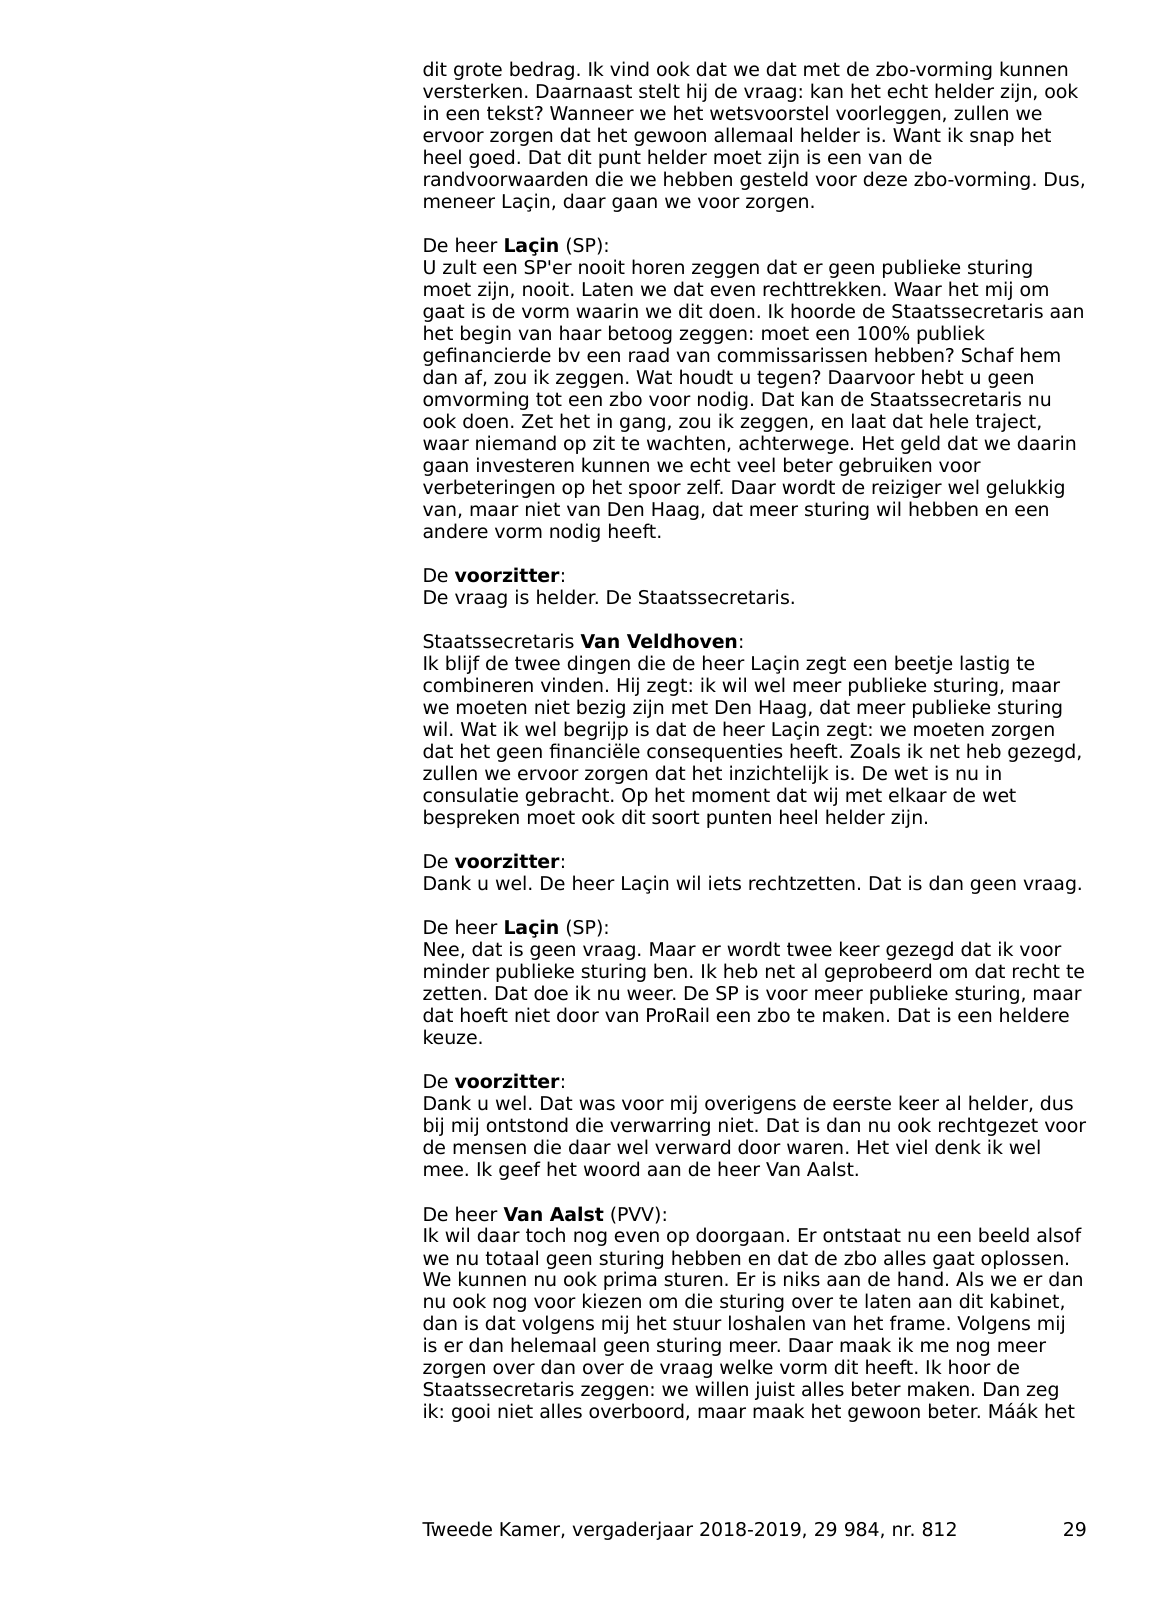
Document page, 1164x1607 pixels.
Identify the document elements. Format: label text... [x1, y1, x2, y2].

text De heer Laçin (SP): [422, 235, 1087, 257]
text dit grote bedrag. Ik vind ook dat we dat met de zbo-vorming kunnen versterken. Daarnaast stelt hij de vraag: kan het echt helder zijn, ook in een tekst? Wanneer we het wetsvoorstel voorleggen, zullen we ervoor zorgen dat het gewoon allemaal helder is. Want ik snap het heel goed. Dat dit punt helder moet zijn is een van de randvoorwaarden die we hebben gesteld voor deze zbo-vorming. Dus, meneer Laçin, daar gaan we voor zorgen. [422, 59, 1087, 213]
text U zult een SP'er nooit horen zeggen dat er geen publieke sturing moet zijn, nooit. Laten we dat even rechttrekken. Waar het mij om gaat is de vorm waarin we dit doen. Ik hoorde de Staatssecretaris aan het begin van haar betoog zeggen: moet een 100% publiek gefinancierde bv een raad van commissarissen hebben? Schaf hem dan af, zou ik zeggen. Wat houdt u tegen? Daarvoor hebt u geen omvorming tot een zbo voor nodig. Dat kan de Staatssecretaris nu ook doen. Zet het in gang, zou ik zeggen, en laat dat hele traject, waar niemand op zit te wachten, achterwege. Het geld dat we daarin gaan investeren kunnen we echt veel beter gebruiken voor verbeteringen op het spoor zelf. Daar wordt de reiziger wel gelukkig van, maar niet van Den Haag, dat meer sturing wil hebben en een andere vorm nodig heeft. [422, 257, 1087, 543]
text Ik blijf de twee dingen die de heer Laçin zegt een beetje lastig te combineren vinden. Hij zegt: ik wil wel meer publieke sturing, maar we moeten niet bezig zijn met Den Haag, dat meer publieke sturing wil. Wat ik wel begrijp is dat de heer Laçin zegt: we moeten zorgen dat het geen financiële consequenties heeft. Zoals ik net heb gezegd, zullen we ervoor zorgen dat het inzichtelijk is. De wet is nu in consulatie gebracht. Op het moment dat wij met elkaar de wet bespreken moet ook dit soort punten heel helder zijn. [422, 653, 1087, 829]
text De voorzitter: [422, 1071, 1087, 1093]
text Nee, dat is geen vraag. Maar er wordt twee keer gezegd dat ik voor minder publieke sturing ben. Ik heb net al geprobeerd om dat recht te zetten. Dat doe ik nu weer. De SP is voor meer publieke sturing, maar dat hoeft niet door van ProRail een zbo te maken. Dat is een heldere keuze. [422, 939, 1087, 1049]
text Ik wil daar toch nog even op doorgaan. Er ontstaat nu een beeld alsof we nu totaal geen sturing hebben en dat de zbo alles gaat oplossen. We kunnen nu ook prima sturen. Er is niks aan de hand. Als we er dan nu ook nog voor kiezen om die sturing over te laten aan dit kabinet, dan is dat volgens mij het stuur loshalen van het frame. Volgens mij is er dan helemaal geen sturing meer. Daar maak ik me nog meer zorgen over dan over de vraag welke vorm dit heeft. Ik hoor de Staatssecretaris zeggen: we willen juist alles beter maken. Dan zeg ik: gooi niet alles overboord, maar maak het gewoon beter. Máák het [422, 1225, 1087, 1423]
text De voorzitter: [422, 565, 1087, 587]
text Staatssecretaris Van Veldhoven: [422, 631, 1087, 653]
text Dank u wel. De heer Laçin wil iets rechtzetten. Dat is dan geen vraag. [422, 873, 1087, 895]
text De heer Laçin (SP): [422, 917, 1087, 939]
text De heer Van Aalst (PVV): [422, 1203, 1087, 1225]
text De vraag is helder. De Staatssecretaris. [422, 587, 1087, 609]
text Dank u wel. Dat was voor mij overigens de eerste keer al helder, dus bij mij ontstond die verwarring niet. Dat is dan nu ook rechtgezet voor de mensen die daar wel verward door waren. Het viel denk ik wel mee. Ik geef het woord aan de heer Van Aalst. [422, 1093, 1087, 1181]
text De voorzitter: [422, 851, 1087, 873]
